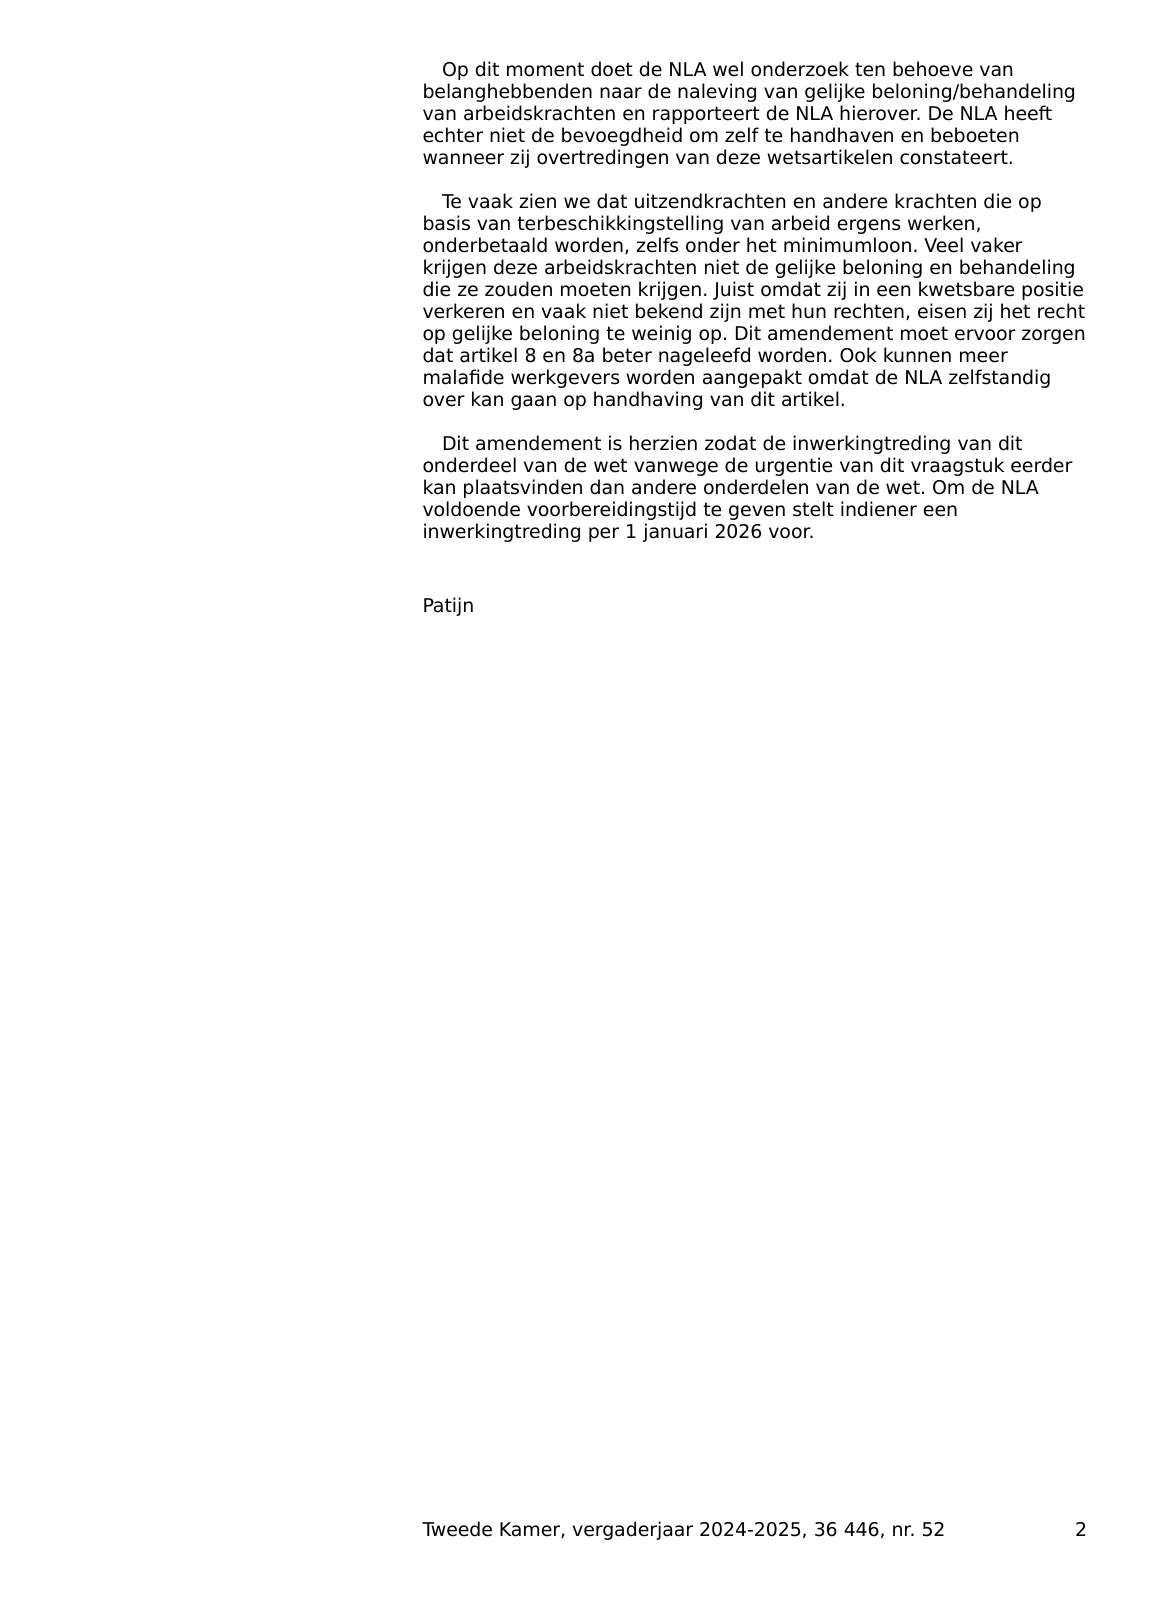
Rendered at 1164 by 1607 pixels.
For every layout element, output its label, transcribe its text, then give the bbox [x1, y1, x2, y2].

text Te vaak zien we dat uitzendkrachten en andere krachten die op basis van terbeschikkingstelling van arbeid ergens werken, onderbetaald worden, zelfs onder het minimumloon. Veel vaker krijgen deze arbeidskrachten niet de gelijke beloning en behandeling die ze zouden moeten krijgen. Juist omdat zij in een kwetsbare positie verkeren en vaak niet bekend zijn met hun rechten, eisen zij het recht op gelijke beloning te weinig op. Dit amendement moet ervoor zorgen dat artikel 8 en 8a beter nageleefd worden. Ook kunnen meer malafide werkgevers worden aangepakt omdat de NLA zelfstandig over kan gaan op handhaving van dit artikel. [422, 191, 1087, 411]
text Op dit moment doet de NLA wel onderzoek ten behoeve van belanghebbenden naar de naleving van gelijke beloning/behandeling van arbeidskrachten en rapporteert de NLA hierover. De NLA heeft echter niet de bevoegdheid om zelf te handhaven en beboeten wanneer zij overtredingen van deze wetsartikelen constateert. [422, 59, 1087, 169]
text Patijn [422, 573, 1087, 617]
text Dit amendement is herzien zodat de inwerkingtreding van dit onderdeel van de wet vanwege de urgentie van dit vraagstuk eerder kan plaatsvinden dan andere onderdelen van de wet. Om de NLA voldoende voorbereidingstijd te geven stelt indiener een inwerkingtreding per 1 januari 2026 voor. [422, 433, 1087, 543]
